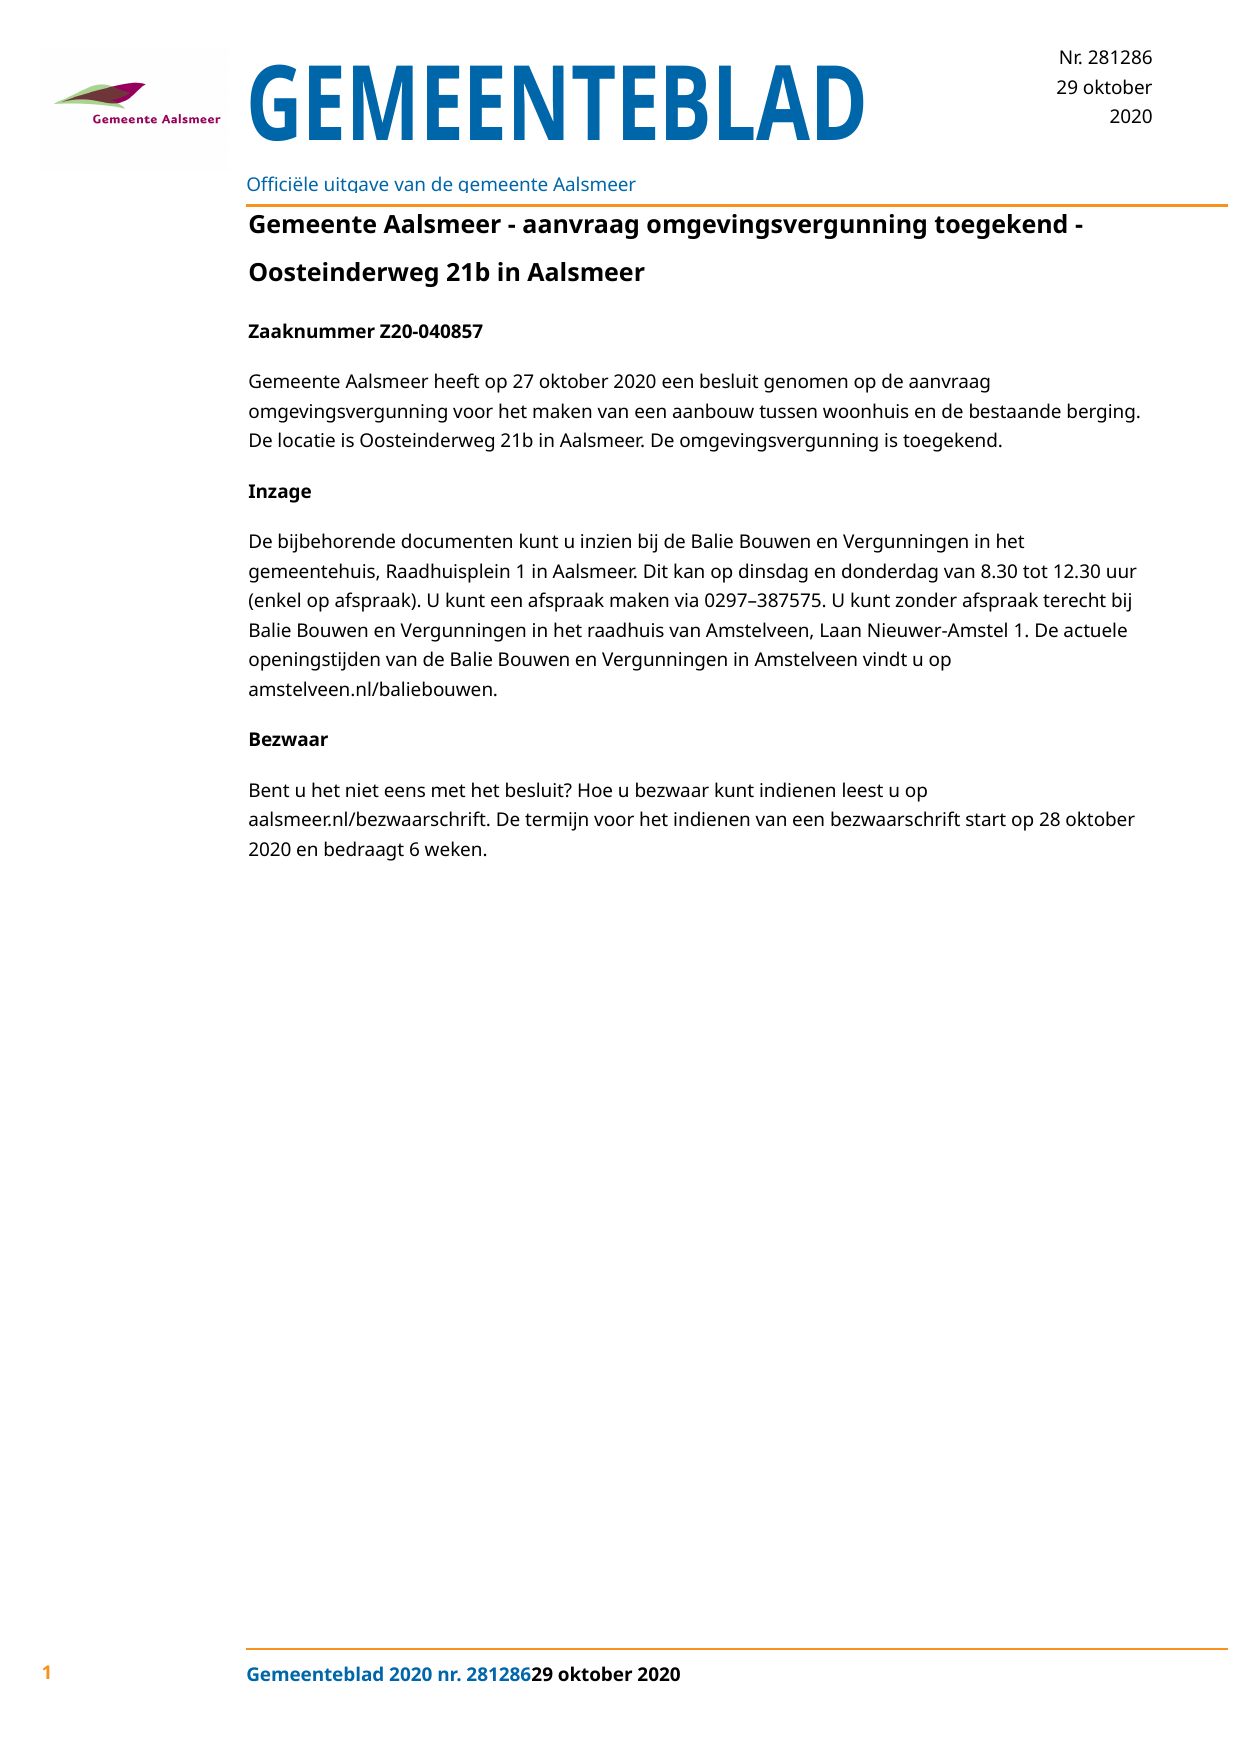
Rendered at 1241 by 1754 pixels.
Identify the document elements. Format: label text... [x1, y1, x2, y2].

text De bijbehorende documenten kunt u inzien bij de Balie Bouwen en Vergunningen in het gemeentehuis, Raadhuisplein 1 in Aalsmeer. Dit kan op dinsdag en donderdag van 8.30 tot 12.30 uur (enkel op afspraak). U kunt een afspraak maken via 0297–387575. U kunt zonder afspraak terecht bij Balie Bouwen en Vergunningen in het raadhuis van Amstelveen, Laan Nieuwer-Amstel 1. De actuele openingstijden van de Balie Bouwen en Vergunningen in Amstelveen vindt u op amstelveen.nl/baliebouwen. [248, 528, 1152, 702]
text Zaaknummer Z20-040857 [248, 318, 1152, 344]
text Inzage [248, 478, 1152, 504]
text Gemeente Aalsmeer - aanvraag omgevingsvergunning toegekend - Oosteinderweg 21b in Aalsmeer [248, 207, 1152, 288]
text Bent u het niet eens met het besluit? Hoe u bezwaar kunt indienen leest u op aalsmeer.nl/bezwaarschrift. De termijn voor het indienen van een bezwaarschrift start op 28 oktober 2020 en bedraagt 6 weken. [248, 777, 1152, 862]
text Bezwaar [248, 727, 1152, 752]
text Gemeente Aalsmeer heeft op 27 oktober 2020 een besluit genomen op de aanvraag omgevingsvergunning voor het maken van een aanbouw tussen woonhuis en de bestaande berging. De locatie is Oosteinderweg 21b in Aalsmeer. De omgevingsvergunning is toegekend. [248, 368, 1152, 453]
picture [41, 47, 231, 172]
